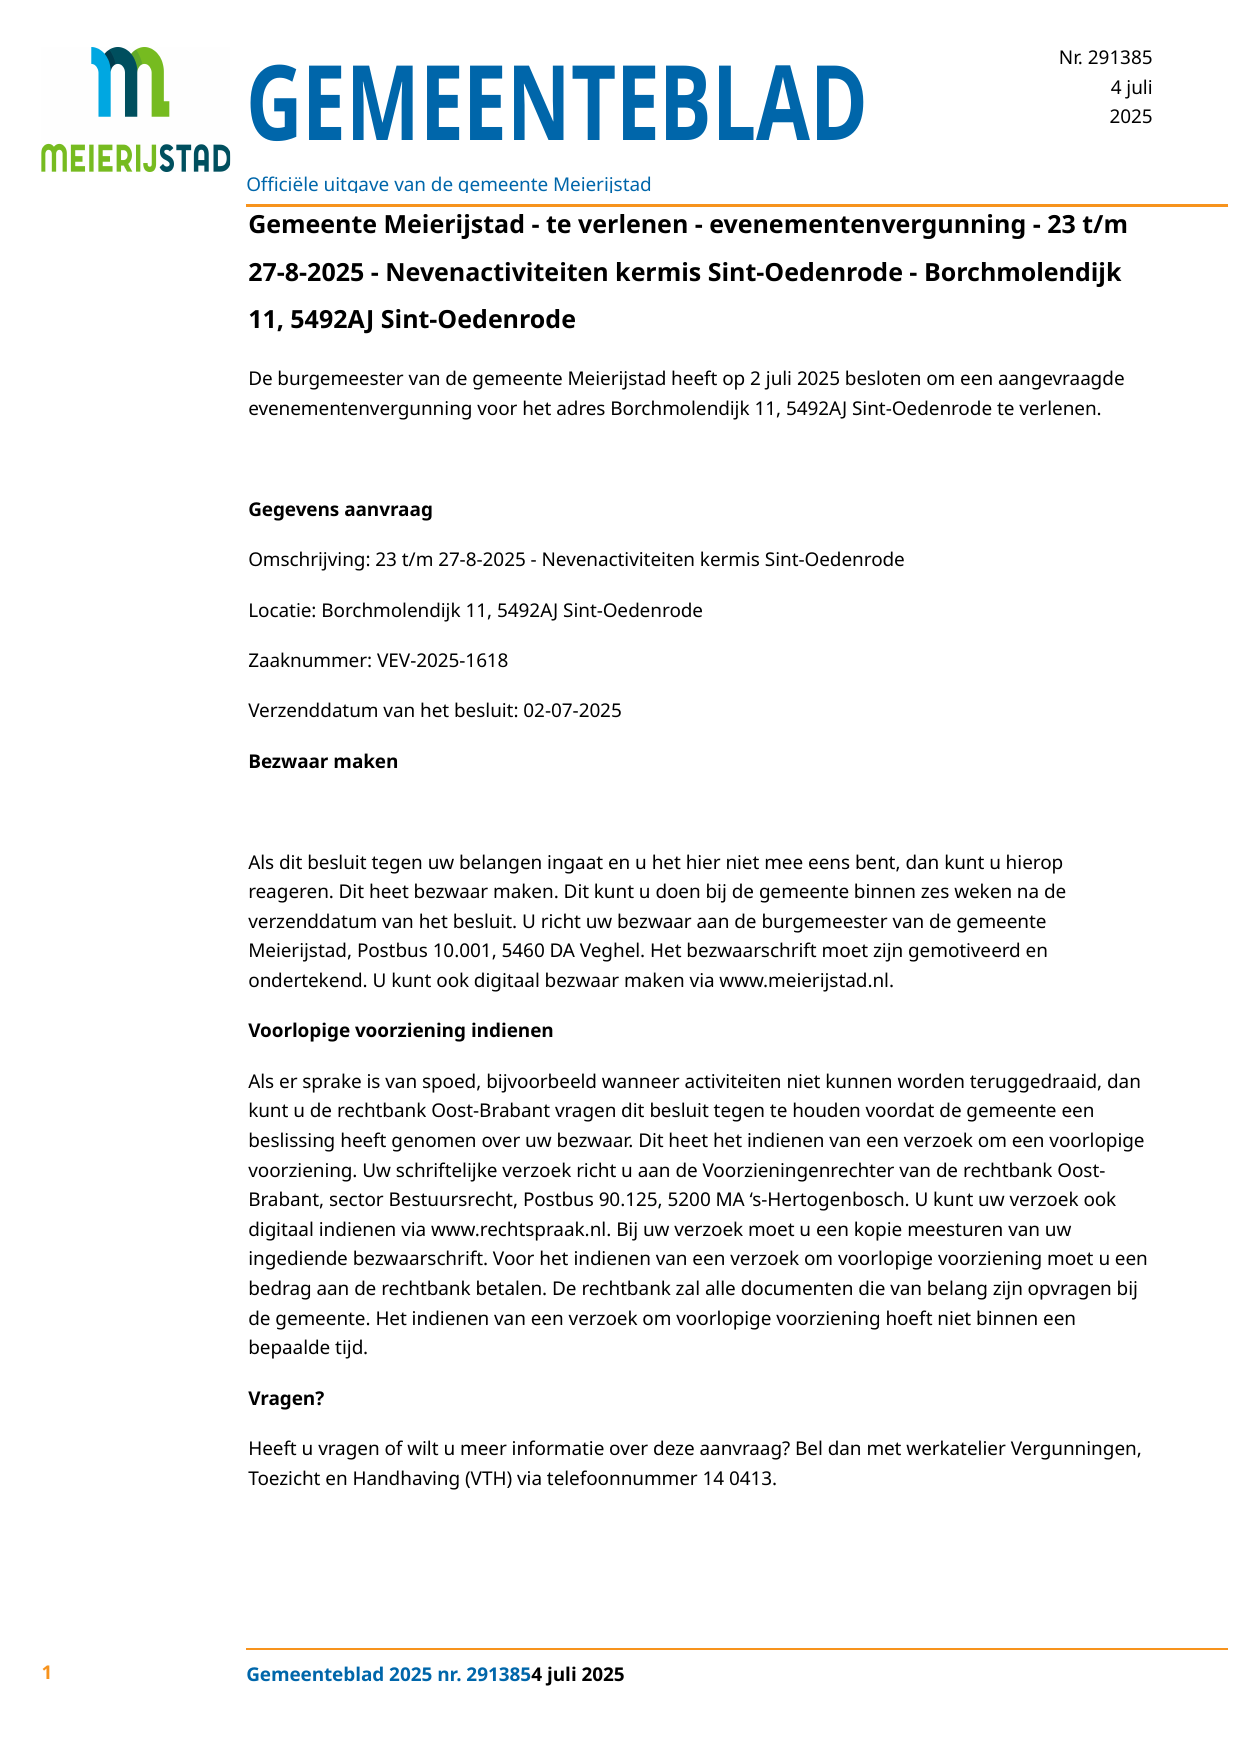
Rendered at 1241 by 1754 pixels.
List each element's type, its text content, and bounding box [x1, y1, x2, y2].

text Locatie: Borchmolendijk 11, 5492AJ Sint-Oedenrode [248, 597, 1152, 622]
picture [41, 47, 231, 172]
text Verzenddatum van het besluit: 02-07-2025 [248, 698, 1152, 723]
text Omschrijving: 23 t/m 27-8-2025 - Nevenactiviteiten kermis Sint-Oedenrode [248, 546, 1152, 572]
text Voorlopige voorziening indienen [248, 1018, 1152, 1043]
text Gemeente Meierijstad - te verlenen - evenementenvergunning - 23 t/m 27-8-2025 - Nevenactiviteiten kermis Sint-Oedenrode - Borchmolendijk 11, 5492AJ Sint-Oedenrode [248, 207, 1152, 336]
text Zaaknummer: VEV-2025-1618 [248, 647, 1152, 673]
text Heeft u vragen of wilt u meer informatie over deze aanvraag? Bel dan met werkatelier Vergunningen, Toezicht en Handhaving (VTH) via telefoonnummer 14 0413. [248, 1435, 1152, 1490]
text Vragen? [248, 1385, 1152, 1410]
text Als dit besluit tegen uw belangen ingaat en u het hier niet mee eens bent, dan kunt u hierop reageren. Dit heet bezwaar maken. Dit kunt u doen bij de gemeente binnen zes weken na de verzenddatum van het besluit. U richt uw bezwaar aan de burgemeester van de gemeente Meierijstad, Postbus 10.001, 5460 DA Veghel. Het bezwaarschrift moet zijn gemotiveerd en ondertekend. U kunt ook digitaal bezwaar maken via www.meierijstad.nl. [248, 849, 1152, 993]
text Als er sprake is van spoed, bijvoorbeeld wanneer activiteiten niet kunnen worden teruggedraaid, dan kunt u de rechtbank Oost-Brabant vragen dit besluit tegen te houden voordat de gemeente een beslissing heeft genomen over uw bezwaar. Dit heet het indienen van een verzoek om een voorlopige voorziening. Uw schriftelijke verzoek richt u aan de Voorzieningenrechter van de rechtbank Oost-Brabant, sector Bestuursrecht, Postbus 90.125, 5200 MA ‘s-Hertogenbosch. U kunt uw verzoek ook digitaal indienen via www.rechtspraak.nl. Bij uw verzoek moet u een kopie meesturen van uw ingediende bezwaarschrift. Voor het indienen van een verzoek om voorlopige voorziening moet u een bedrag aan de rechtbank betalen. De rechtbank zal alle documenten die van belang zijn opvragen bij de gemeente. Het indienen van een verzoek om voorlopige voorziening hoeft niet binnen een bepaalde tijd. [248, 1068, 1152, 1360]
text De burgemeester van de gemeente Meierijstad heeft op 2 juli 2025 besloten om een aangevraagde evenementenvergunning voor het adres Borchmolendijk 11, 5492AJ Sint-Oedenrode te verlenen. [248, 366, 1152, 421]
text Gegevens aanvraag [248, 496, 1152, 522]
text Bezwaar maken [248, 748, 1152, 774]
